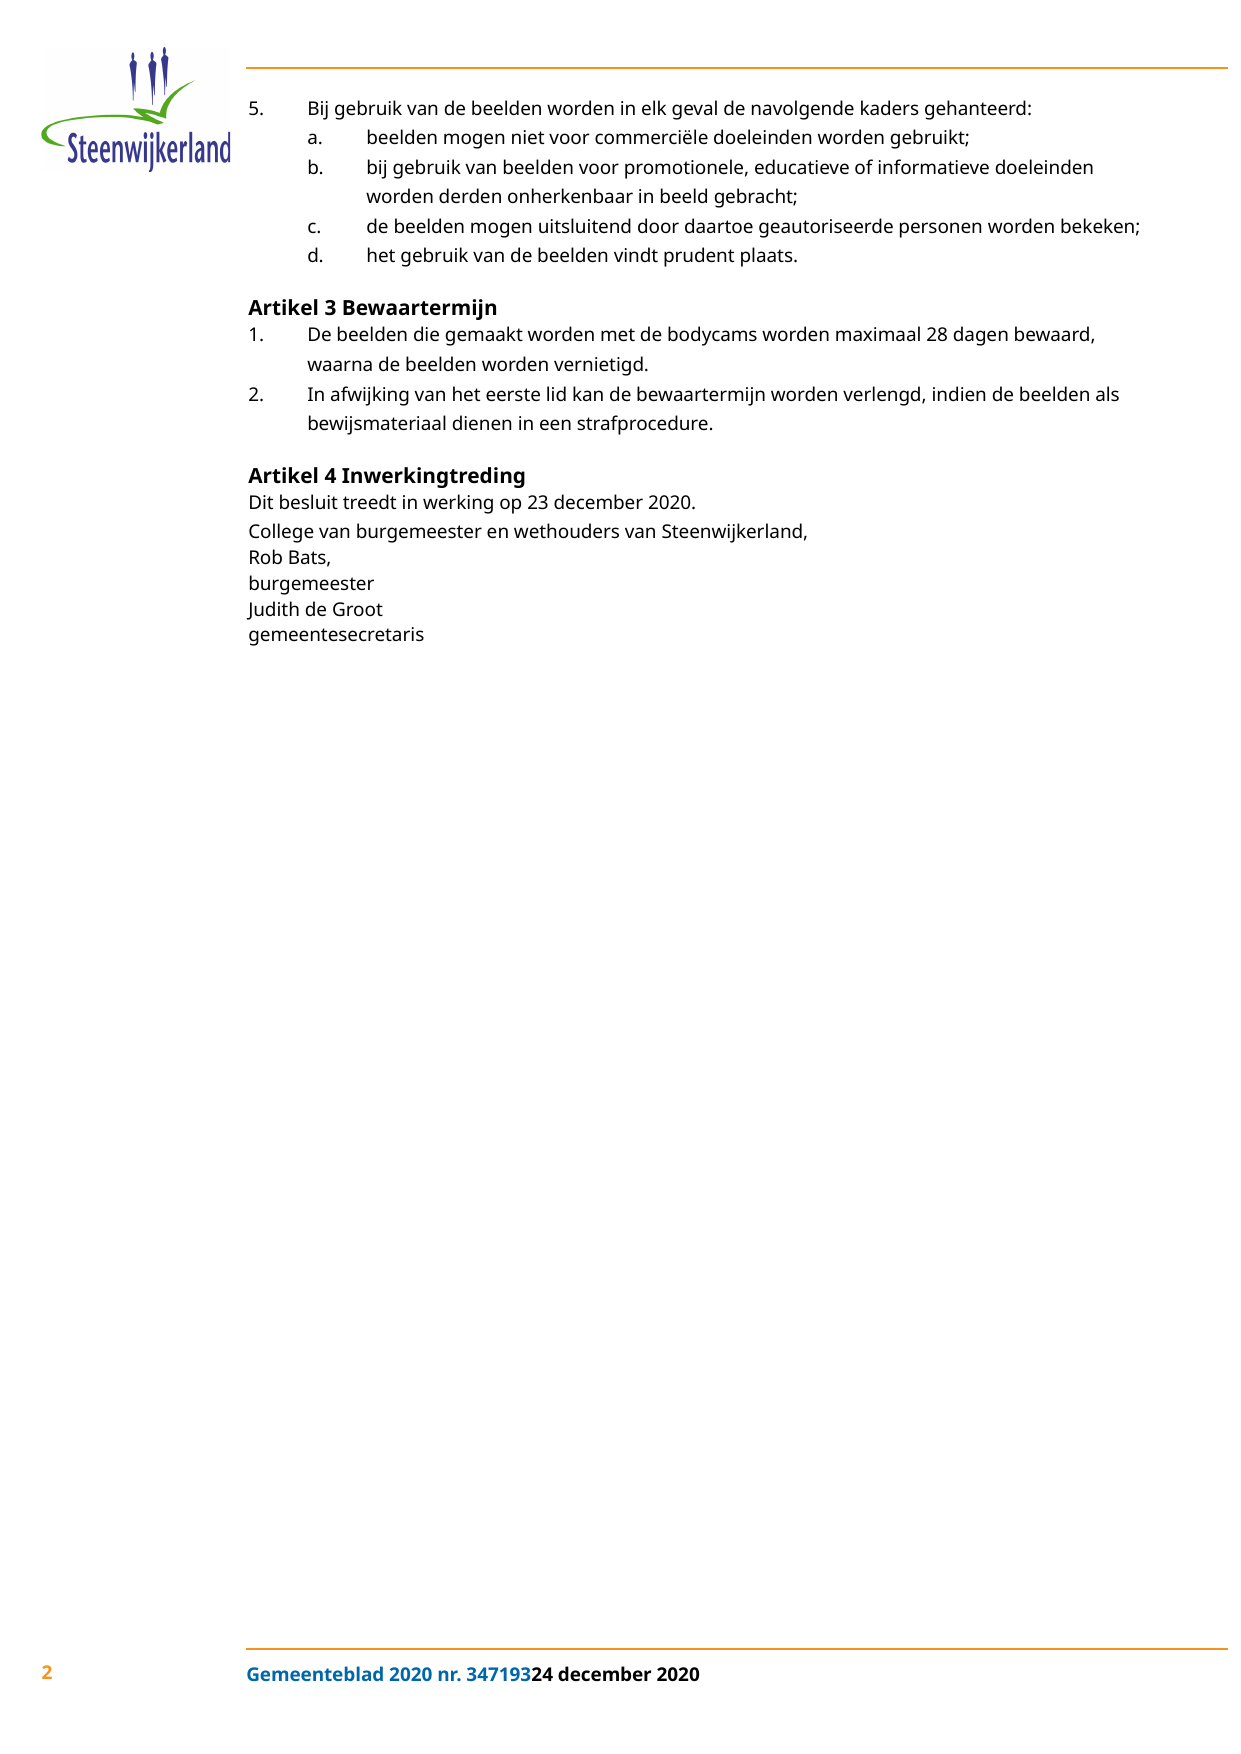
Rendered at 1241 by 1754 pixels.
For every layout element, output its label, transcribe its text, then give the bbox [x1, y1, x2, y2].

list bij gebruik van beelden voor promotionele, educatieve of informatieve doeleinden worden derden onherkenbaar in beeld gebracht; [307, 154, 1152, 209]
list In afwijking van het eerste lid kan de bewaartermijn worden verlengd, indien de beelden als bewijsmateriaal dienen in een strafprocedure. [248, 381, 1152, 436]
text Rob Bats, [248, 544, 1152, 570]
list Bij gebruik van de beelden worden in elk geval de navolgende kaders gehanteerd: [248, 95, 1152, 121]
text College van burgemeester en wethouders van Steenwijkerland, [248, 519, 1152, 544]
text Artikel 3 Bewaartermijn [248, 293, 1152, 322]
text Dit besluit treedt in werking op 23 december 2020. [248, 489, 1152, 515]
text gemeentesecretaris [248, 622, 1152, 647]
list de beelden mogen uitsluitend door daartoe geautoriseerde personen worden bekeken; [307, 213, 1152, 239]
list De beelden die gemaakt worden met de bodycams worden maximaal 28 dagen bewaard, waarna de beelden worden vernietigd. [248, 322, 1152, 377]
picture [41, 47, 231, 172]
text Judith de Groot [248, 596, 1152, 622]
text burgemeester [248, 570, 1152, 596]
text Artikel 4 Inwerkingtreding [248, 461, 1152, 489]
list beelden mogen niet voor commerciële doeleinden worden gebruikt; [307, 124, 1152, 150]
list het gebruik van de beelden vindt prudent plaats. [307, 243, 1152, 268]
